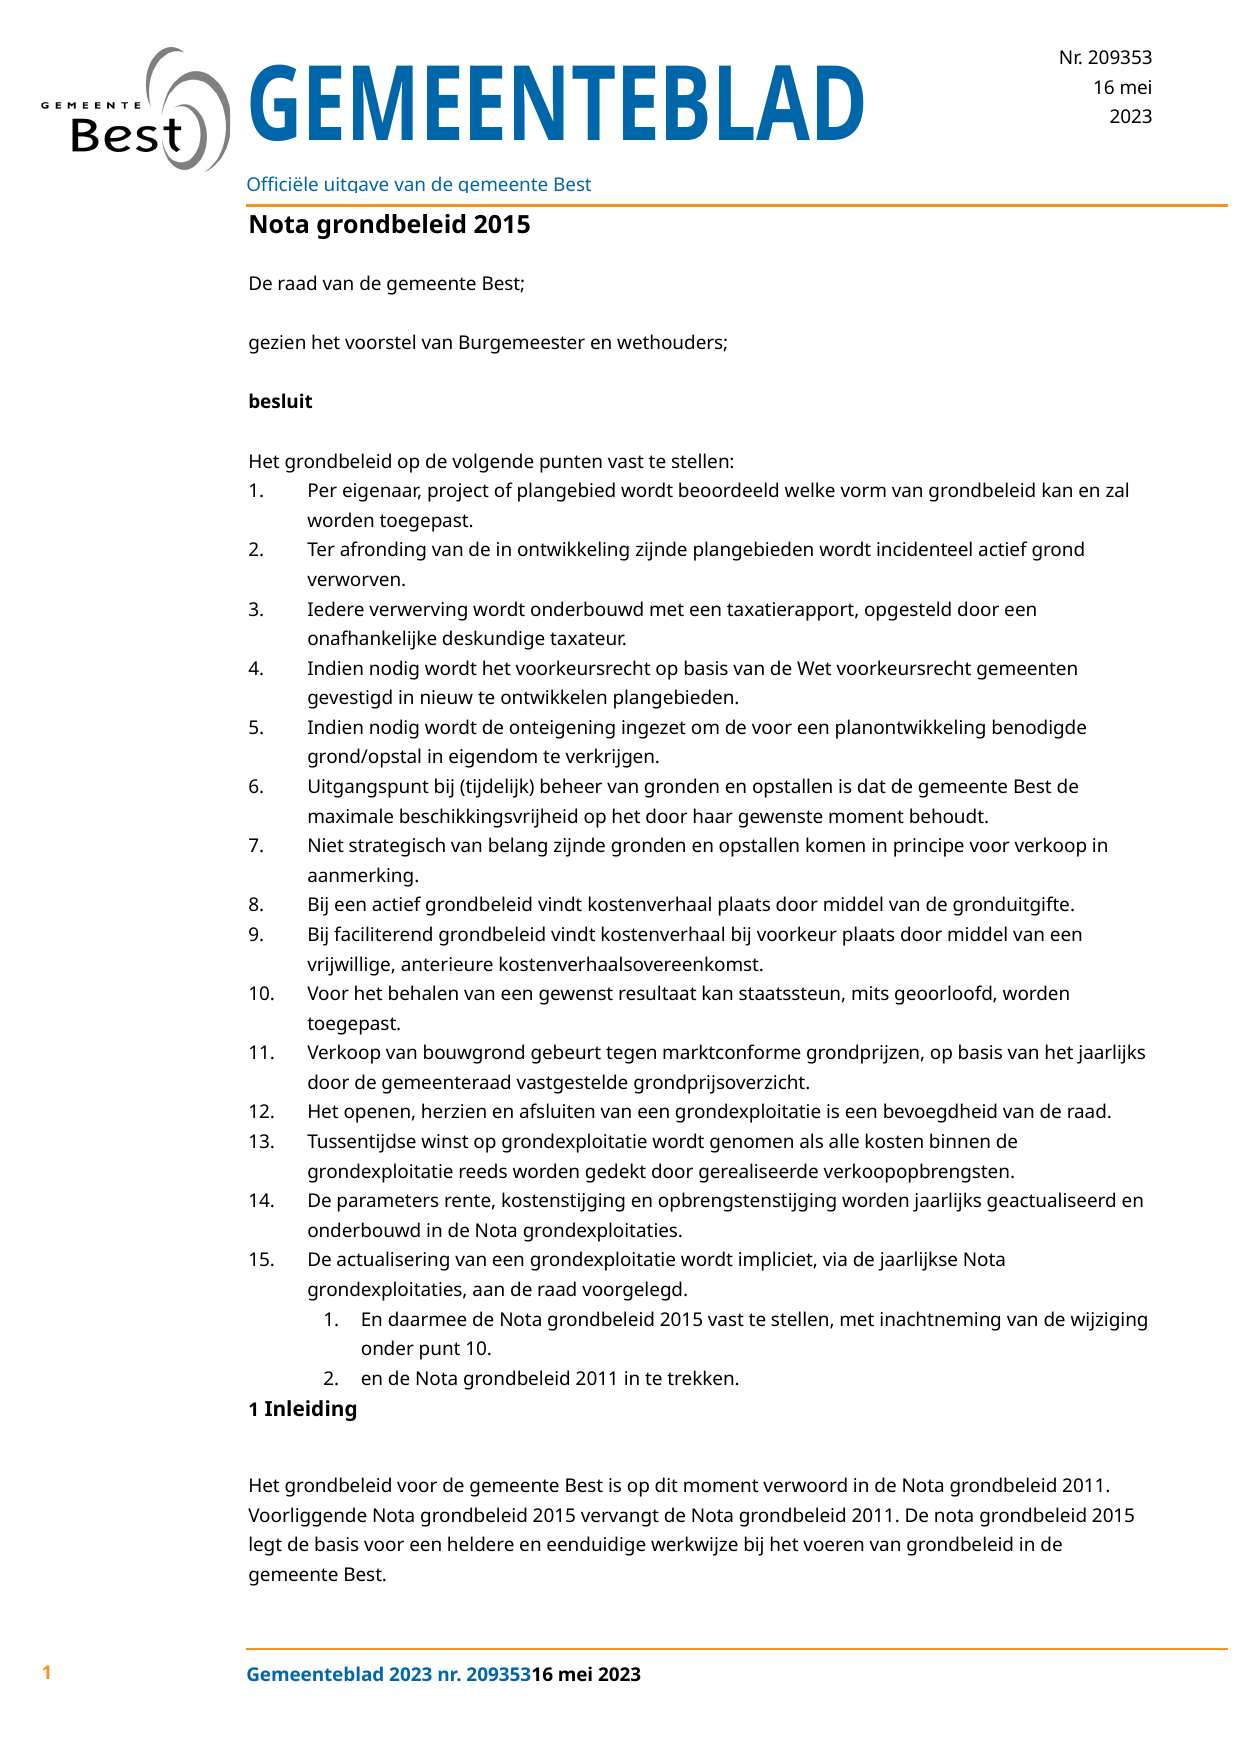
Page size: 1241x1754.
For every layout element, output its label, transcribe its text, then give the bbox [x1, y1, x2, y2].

list Indien nodig wordt het voorkeursrecht op basis van de Wet voorkeursrecht gemeenten gevestigd in nieuw te ontwikkelen plangebieden. [248, 655, 1152, 710]
list Voor het behalen van een gewenst resultaat kan staatssteun, mits geoorloofd, worden toegepast. [248, 980, 1152, 1036]
list Indien nodig wordt de onteigening ingezet om de voor een planontwikkeling benodigde grond/opstal in eigendom te verkrijgen. [248, 714, 1152, 769]
list Uitgangspunt bij (tijdelijk) beheer van gronden en opstallen is dat de gemeente Best de maximale beschikkingsvrijheid op het door haar gewenste moment behoudt. [248, 773, 1152, 828]
list En daarmee de Nota grondbeleid 2015 vast te stellen, met inachtneming van de wijziging onder punt 10. [323, 1306, 1152, 1361]
list Het openen, herzien en afsluiten van een grondexploitatie is een bevoegdheid van de raad. [248, 1099, 1152, 1124]
list Verkoop van bouwgrond gebeurt tegen marktconforme grondprijzen, op basis van het jaarlijks door de gemeenteraad vastgestelde grondprijsoverzicht. [248, 1039, 1152, 1095]
text 1 Inleiding [248, 1394, 1152, 1423]
list De parameters rente, kostenstijging en opbrengstenstijging worden jaarlijks geactualiseerd en onderbouwd in de Nota grondexploitaties. [248, 1187, 1152, 1243]
list Per eigenaar, project of plangebied wordt beoordeeld welke vorm van grondbeleid kan en zal worden toegepast. [248, 477, 1152, 533]
list en de Nota grondbeleid 2011 in te trekken. [323, 1365, 1152, 1391]
list Iedere verwerving wordt onderbouwd met een taxatierapport, opgesteld door een onafhankelijke deskundige taxateur. [248, 596, 1152, 651]
list Tussentijdse winst op grondexploitatie wordt genomen als alle kosten binnen de grondexploitatie reeds worden gedekt door gerealiseerde verkoopopbrengsten. [248, 1128, 1152, 1183]
text Het grondbeleid op de volgende punten vast te stellen: [248, 448, 1152, 473]
list Niet strategisch van belang zijnde gronden en opstallen komen in principe voor verkoop in aanmerking. [248, 832, 1152, 888]
list Bij faciliterend grondbeleid vindt kostenverhaal bij voorkeur plaats door middel van een vrijwillige, anterieure kostenverhaalsovereenkomst. [248, 921, 1152, 976]
list Ter afronding van de in ontwikkeling zijnde plangebieden wordt incidenteel actief grond verworven. [248, 537, 1152, 592]
text gezien het voorstel van Burgemeester en wethouders; [248, 329, 1152, 355]
text Nota grondbeleid 2015 [248, 207, 1152, 241]
list Bij een actief grondbeleid vindt kostenverhaal plaats door middel van de gronduitgifte. [248, 892, 1152, 917]
picture [41, 47, 231, 172]
text besluit [248, 389, 1152, 414]
list De actualisering van een grondexploitatie wordt impliciet, via de jaarlijkse Nota grondexploitaties, aan de raad voorgelegd. [248, 1247, 1152, 1302]
text De raad van de gemeente Best; [248, 270, 1152, 296]
text Het grondbeleid voor de gemeente Best is op dit moment verwoord in de Nota grondbeleid 2011. Voorliggende Nota grondbeleid 2015 vervangt de Nota grondbeleid 2011. De nota grondbeleid 2015 legt de basis voor een heldere en eenduidige werkwijze bij het voeren van grondbeleid in de gemeente Best. [248, 1472, 1152, 1587]
